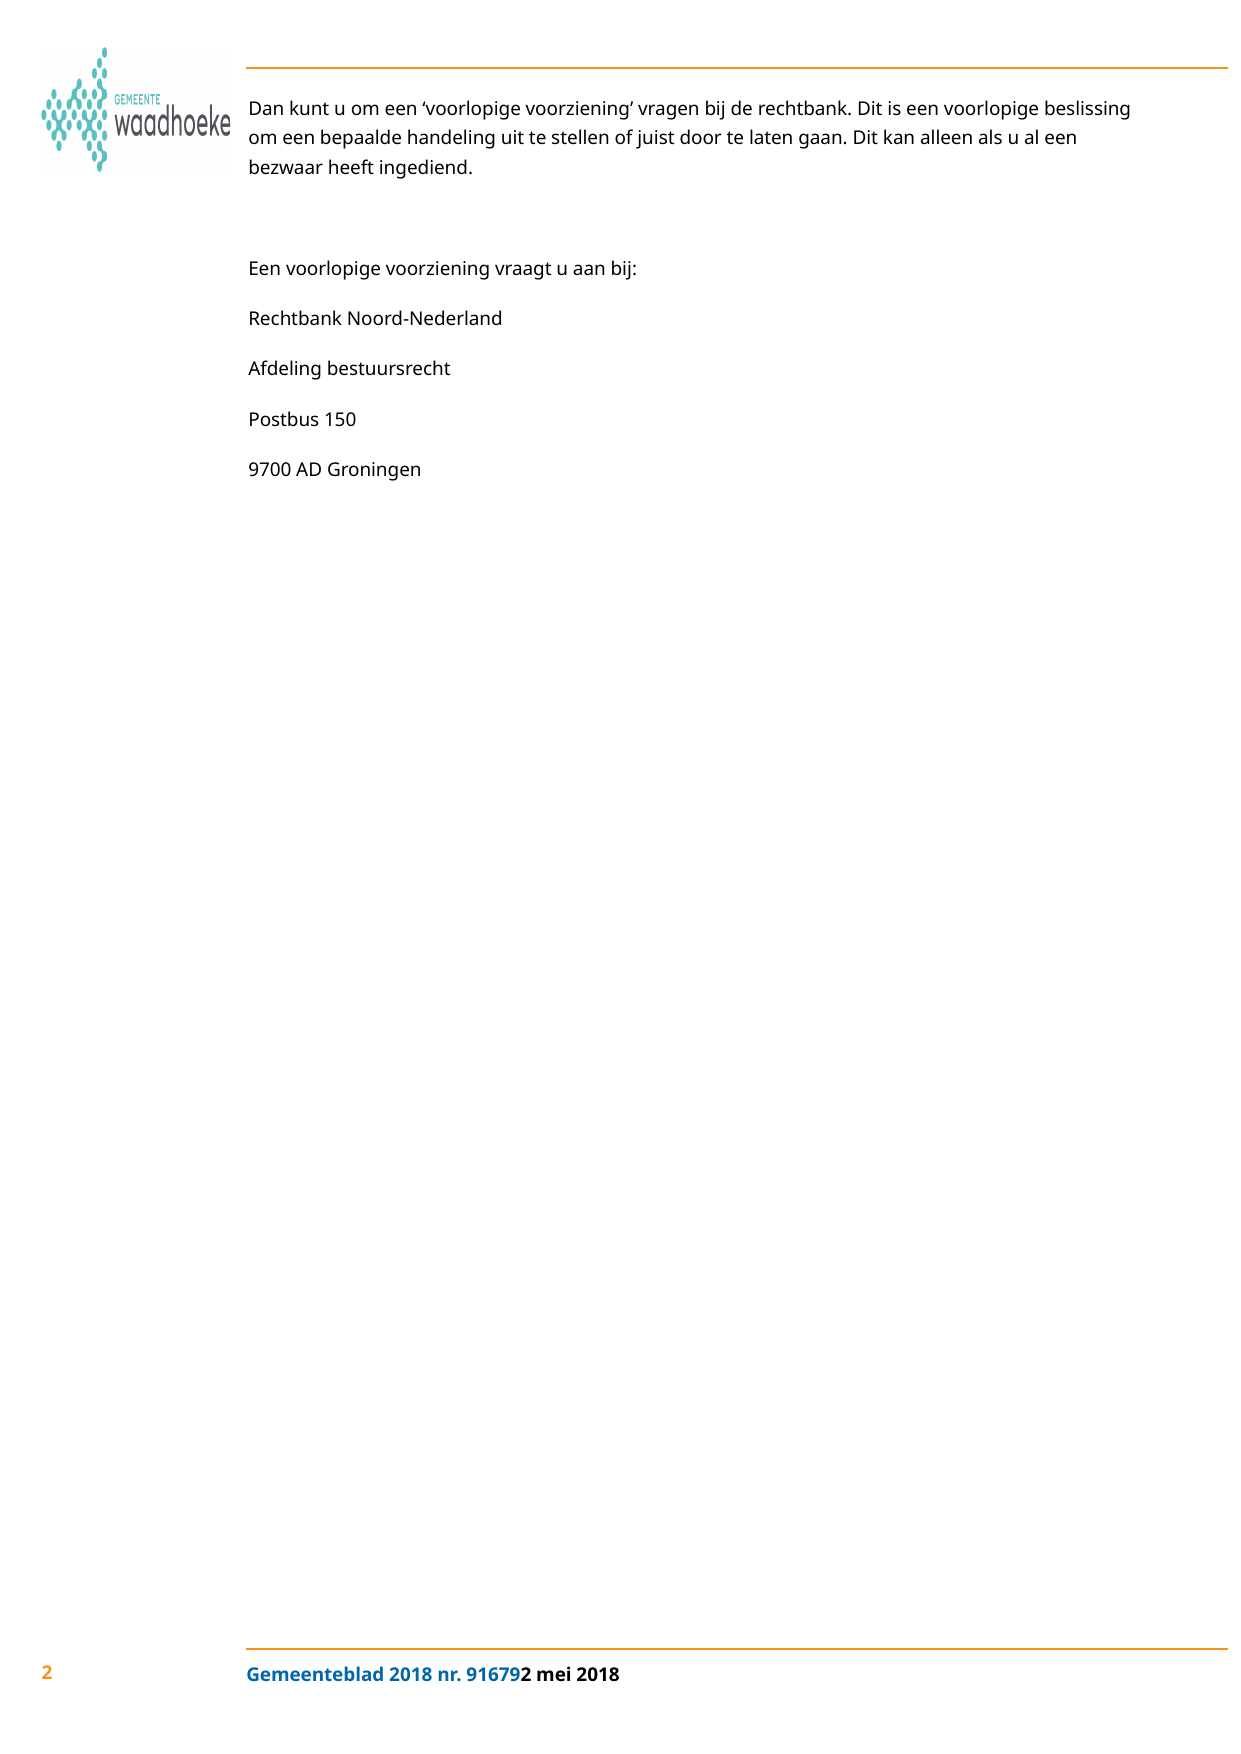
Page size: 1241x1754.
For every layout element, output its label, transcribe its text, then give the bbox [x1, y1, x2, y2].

text Afdeling bestuursrecht [248, 356, 1152, 381]
text Dan kunt u om een ‘voorlopige voorziening’ vragen bij de rechtbank. Dit is een voorlopige beslissing om een bepaalde handeling uit te stellen of juist door te laten gaan. Dit kan alleen als u al een bezwaar heeft ingediend. [248, 95, 1152, 180]
picture [41, 47, 231, 172]
text Rechtbank Noord-Nederland [248, 305, 1152, 331]
text 9700 AD Groningen [248, 456, 1152, 482]
text Een voorlopige voorziening vraagt u aan bij: [248, 255, 1152, 281]
text Postbus 150 [248, 406, 1152, 432]
